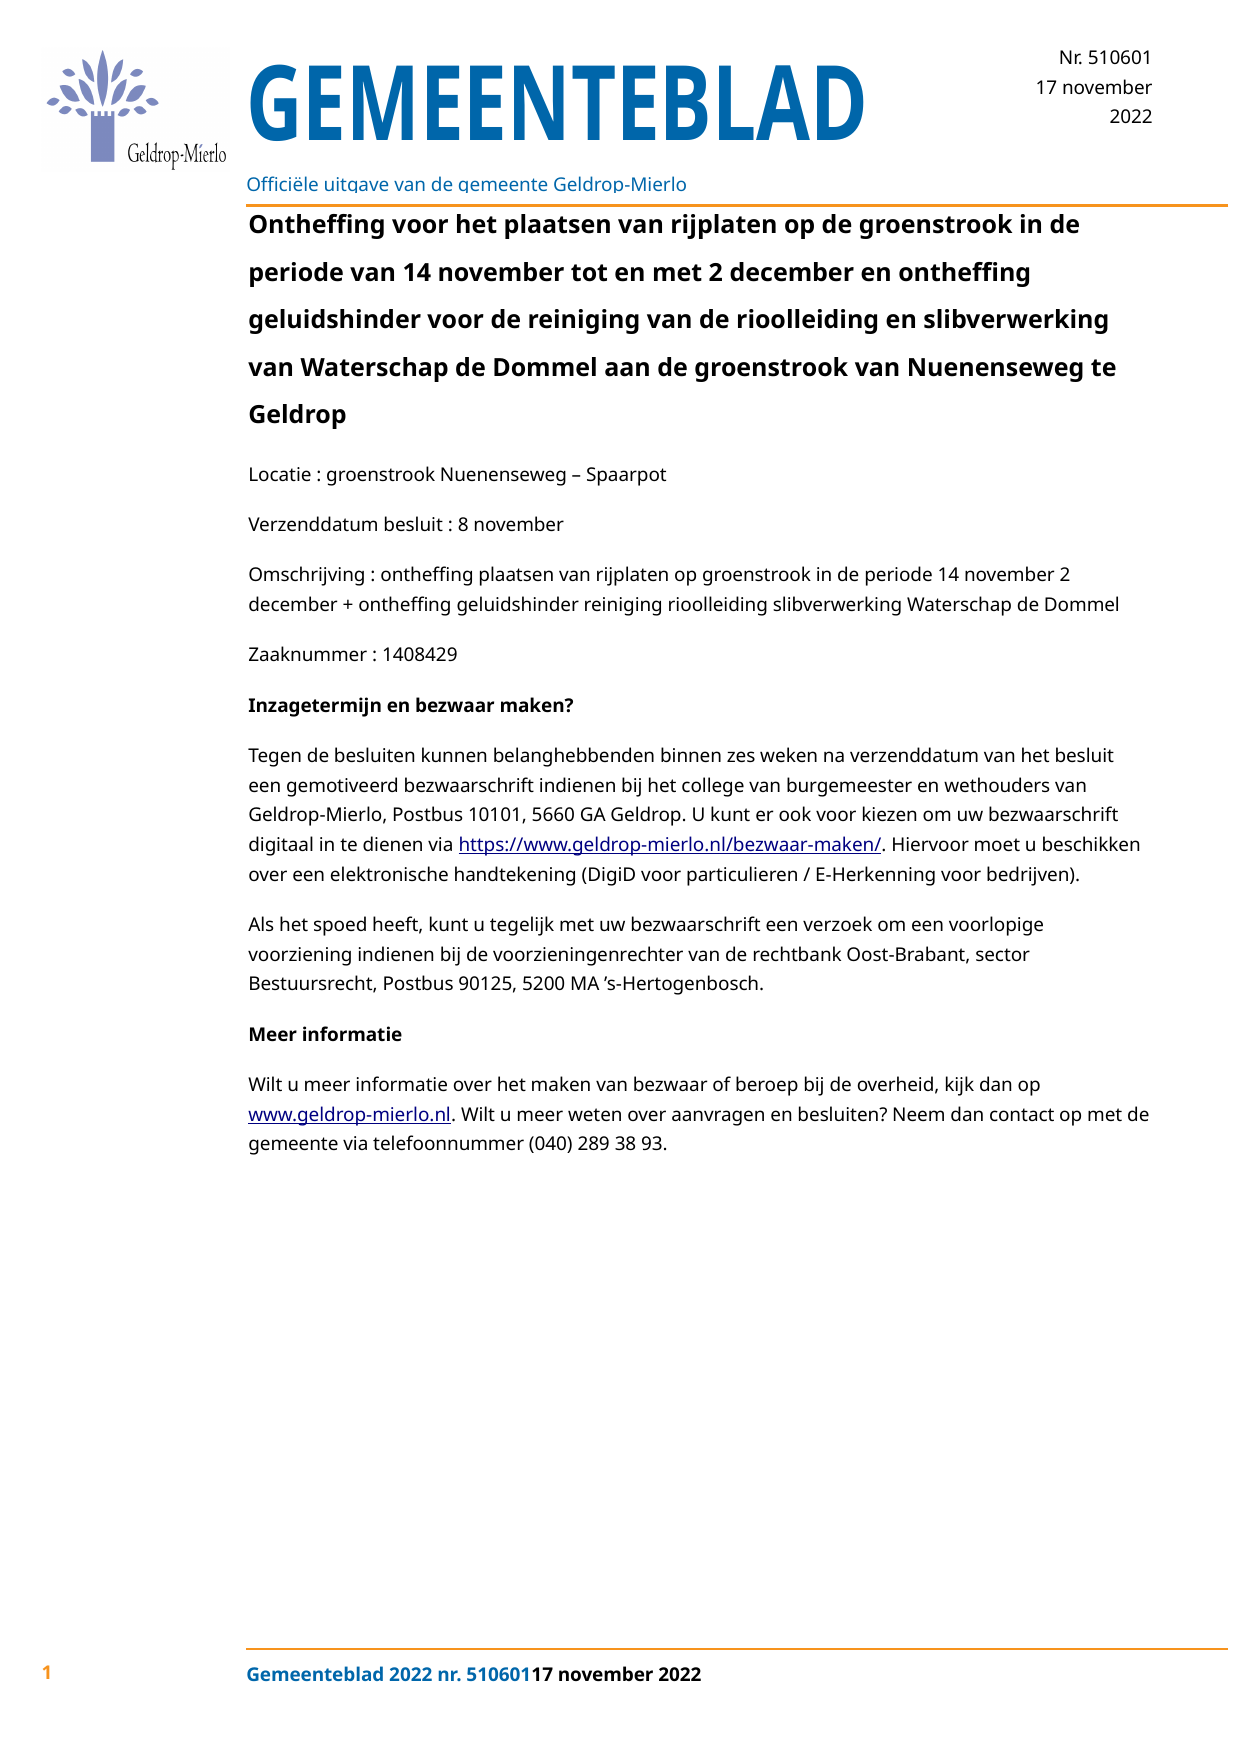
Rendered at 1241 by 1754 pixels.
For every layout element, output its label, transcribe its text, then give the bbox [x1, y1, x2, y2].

text Locatie : groenstrook Nuenenseweg – Spaarpot [248, 461, 1152, 486]
text Omschrijving : ontheffing plaatsen van rijplaten op groenstrook in de periode 14 november 2 december + ontheffing geluidshinder reiniging rioolleiding slibverwerking Waterschap de Dommel [248, 562, 1152, 617]
text Verzenddatum besluit : 8 november [248, 511, 1152, 537]
text Tegen de besluiten kunnen belanghebbenden binnen zes weken na verzenddatum van het besluit een gemotiveerd bezwaarschrift indienen bij het college van burgemeester en wethouders van Geldrop-Mierlo, Postbus 10101, 5660 GA Geldrop. U kunt er ook voor kiezen om uw bezwaarschrift digitaal in te dienen via https://www.geldrop-mierlo.nl/bezwaar-maken/. Hiervoor moet u beschikken over een elektronische handtekening (DigiD voor particulieren / E-Herkenning voor bedrijven). [248, 742, 1152, 886]
text Ontheffing voor het plaatsen van rijplaten op de groenstrook in de periode van 14 november tot en met 2 december en ontheffing geluidshinder voor de reiniging van de rioolleiding en slibverwerking van Waterschap de Dommel aan de groenstrook van Nuenenseweg te Geldrop [248, 207, 1152, 431]
picture [41, 47, 231, 172]
text Wilt u meer informatie over het maken van bezwaar of beroep bij de overheid, kijk dan op www.geldrop-mierlo.nl. Wilt u meer weten over aanvragen en besluiten? Neem dan contact op met de gemeente via telefoonnummer (040) 289 38 93. [248, 1071, 1152, 1156]
text Als het spoed heeft, kunt u tegelijk met uw bezwaarschrift een verzoek om een voorlopige voorziening indienen bij de voorzieningenrechter van de rechtbank Oost-Brabant, sector Bestuursrecht, Postbus 90125, 5200 MA ’s-Hertogenbosch. [248, 911, 1152, 996]
text Meer informatie [248, 1021, 1152, 1046]
text Zaaknummer : 1408429 [248, 642, 1152, 667]
text Inzagetermijn en bezwaar maken? [248, 692, 1152, 718]
